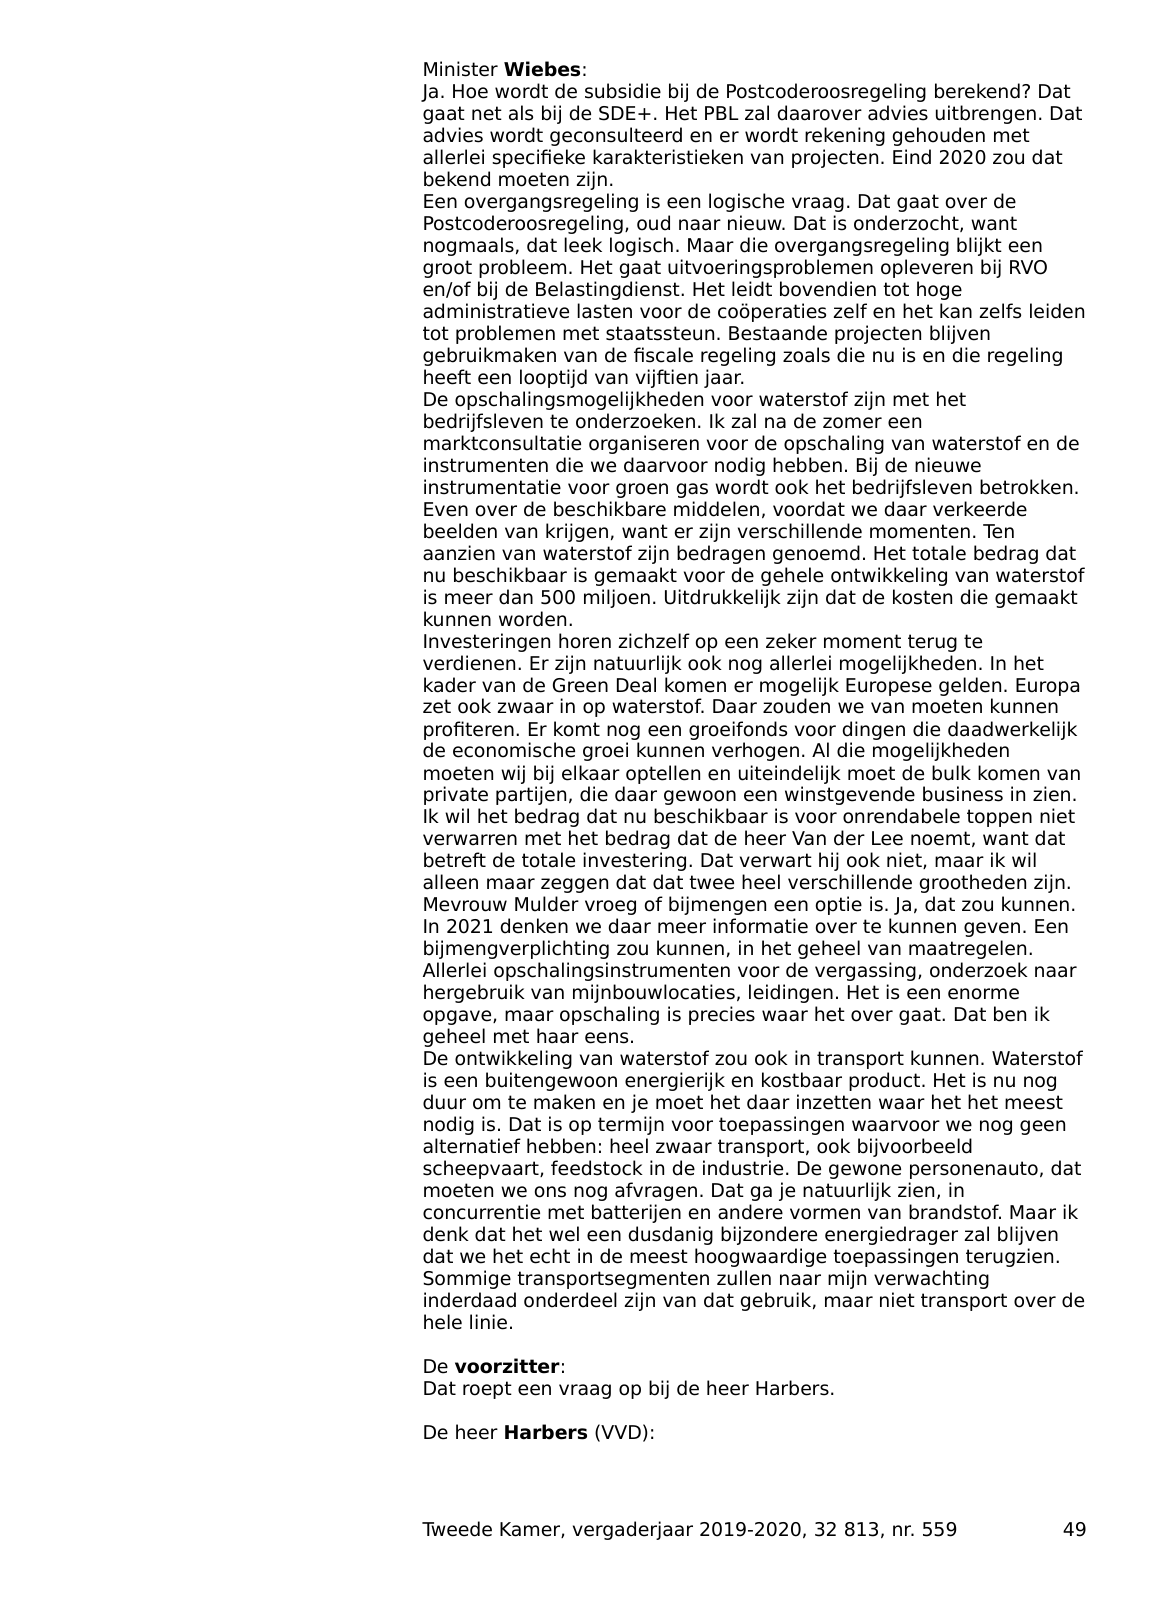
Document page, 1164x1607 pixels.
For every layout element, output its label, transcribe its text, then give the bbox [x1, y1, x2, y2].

text Ja. Hoe wordt de subsidie bij de Postcoderoosregeling berekend? Dat gaat net als bij de SDE+. Het PBL zal daarover advies uitbrengen. Dat advies wordt geconsulteerd en er wordt rekening gehouden met allerlei specifieke karakteristieken van projecten. Eind 2020 zou dat bekend moeten zijn. [422, 81, 1087, 191]
text Minister Wiebes: [422, 59, 1087, 81]
text Een overgangsregeling is een logische vraag. Dat gaat over de Postcoderoosregeling, oud naar nieuw. Dat is onderzocht, want nogmaals, dat leek logisch. Maar die overgangsregeling blijkt een groot probleem. Het gaat uitvoeringsproblemen opleveren bij RVO en/of bij de Belastingdienst. Het leidt bovendien tot hoge administratieve lasten voor de coöperaties zelf en het kan zelfs leiden tot problemen met staatssteun. Bestaande projecten blijven gebruikmaken van de fiscale regeling zoals die nu is en die regeling heeft een looptijd van vijftien jaar. [422, 191, 1087, 389]
text Dat roept een vraag op bij de heer Harbers. [422, 1378, 1087, 1400]
text De voorzitter: [422, 1356, 1087, 1378]
text De heer Harbers (VVD): [422, 1422, 1087, 1444]
text De opschalingsmogelijkheden voor waterstof zijn met het bedrijfsleven te onderzoeken. Ik zal na de zomer een marktconsultatie organiseren voor de opschaling van waterstof en de instrumenten die we daarvoor nodig hebben. Bij de nieuwe instrumentatie voor groen gas wordt ook het bedrijfsleven betrokken. Even over de beschikbare middelen, voordat we daar verkeerde beelden van krijgen, want er zijn verschillende momenten. Ten aanzien van waterstof zijn bedragen genoemd. Het totale bedrag dat nu beschikbaar is gemaakt voor de gehele ontwikkeling van waterstof is meer dan 500 miljoen. Uitdrukkelijk zijn dat de kosten die gemaakt kunnen worden. [422, 389, 1087, 631]
text Mevrouw Mulder vroeg of bijmengen een optie is. Ja, dat zou kunnen. In 2021 denken we daar meer informatie over te kunnen geven. Een bijmengverplichting zou kunnen, in het geheel van maatregelen. Allerlei opschalingsinstrumenten voor de vergassing, onderzoek naar hergebruik van mijnbouwlocaties, leidingen. Het is een enorme opgave, maar opschaling is precies waar het over gaat. Dat ben ik geheel met haar eens. [422, 894, 1087, 1048]
text Investeringen horen zichzelf op een zeker moment terug te verdienen. Er zijn natuurlijk ook nog allerlei mogelijkheden. In het kader van de Green Deal komen er mogelijk Europese gelden. Europa zet ook zwaar in op waterstof. Daar zouden we van moeten kunnen profiteren. Er komt nog een groeifonds voor dingen die daadwerkelijk de economische groei kunnen verhogen. Al die mogelijkheden moeten wij bij elkaar optellen en uiteindelijk moet de bulk komen van private partijen, die daar gewoon een winstgevende business in zien. Ik wil het bedrag dat nu beschikbaar is voor onrendabele toppen niet verwarren met het bedrag dat de heer Van der Lee noemt, want dat betreft de totale investering. Dat verwart hij ook niet, maar ik wil alleen maar zeggen dat dat twee heel verschillende grootheden zijn. [422, 631, 1087, 894]
text De ontwikkeling van waterstof zou ook in transport kunnen. Waterstof is een buitengewoon energierijk en kostbaar product. Het is nu nog duur om te maken en je moet het daar inzetten waar het het meest nodig is. Dat is op termijn voor toepassingen waarvoor we nog geen alternatief hebben: heel zwaar transport, ook bijvoorbeeld scheepvaart, feedstock in de industrie. De gewone personenauto, dat moeten we ons nog afvragen. Dat ga je natuurlijk zien, in concurrentie met batterijen en andere vormen van brandstof. Maar ik denk dat het wel een dusdanig bijzondere energiedrager zal blijven dat we het echt in de meest hoogwaardige toepassingen terugzien. Sommige transportsegmenten zullen naar mijn verwachting inderdaad onderdeel zijn van dat gebruik, maar niet transport over de hele linie. [422, 1048, 1087, 1334]
